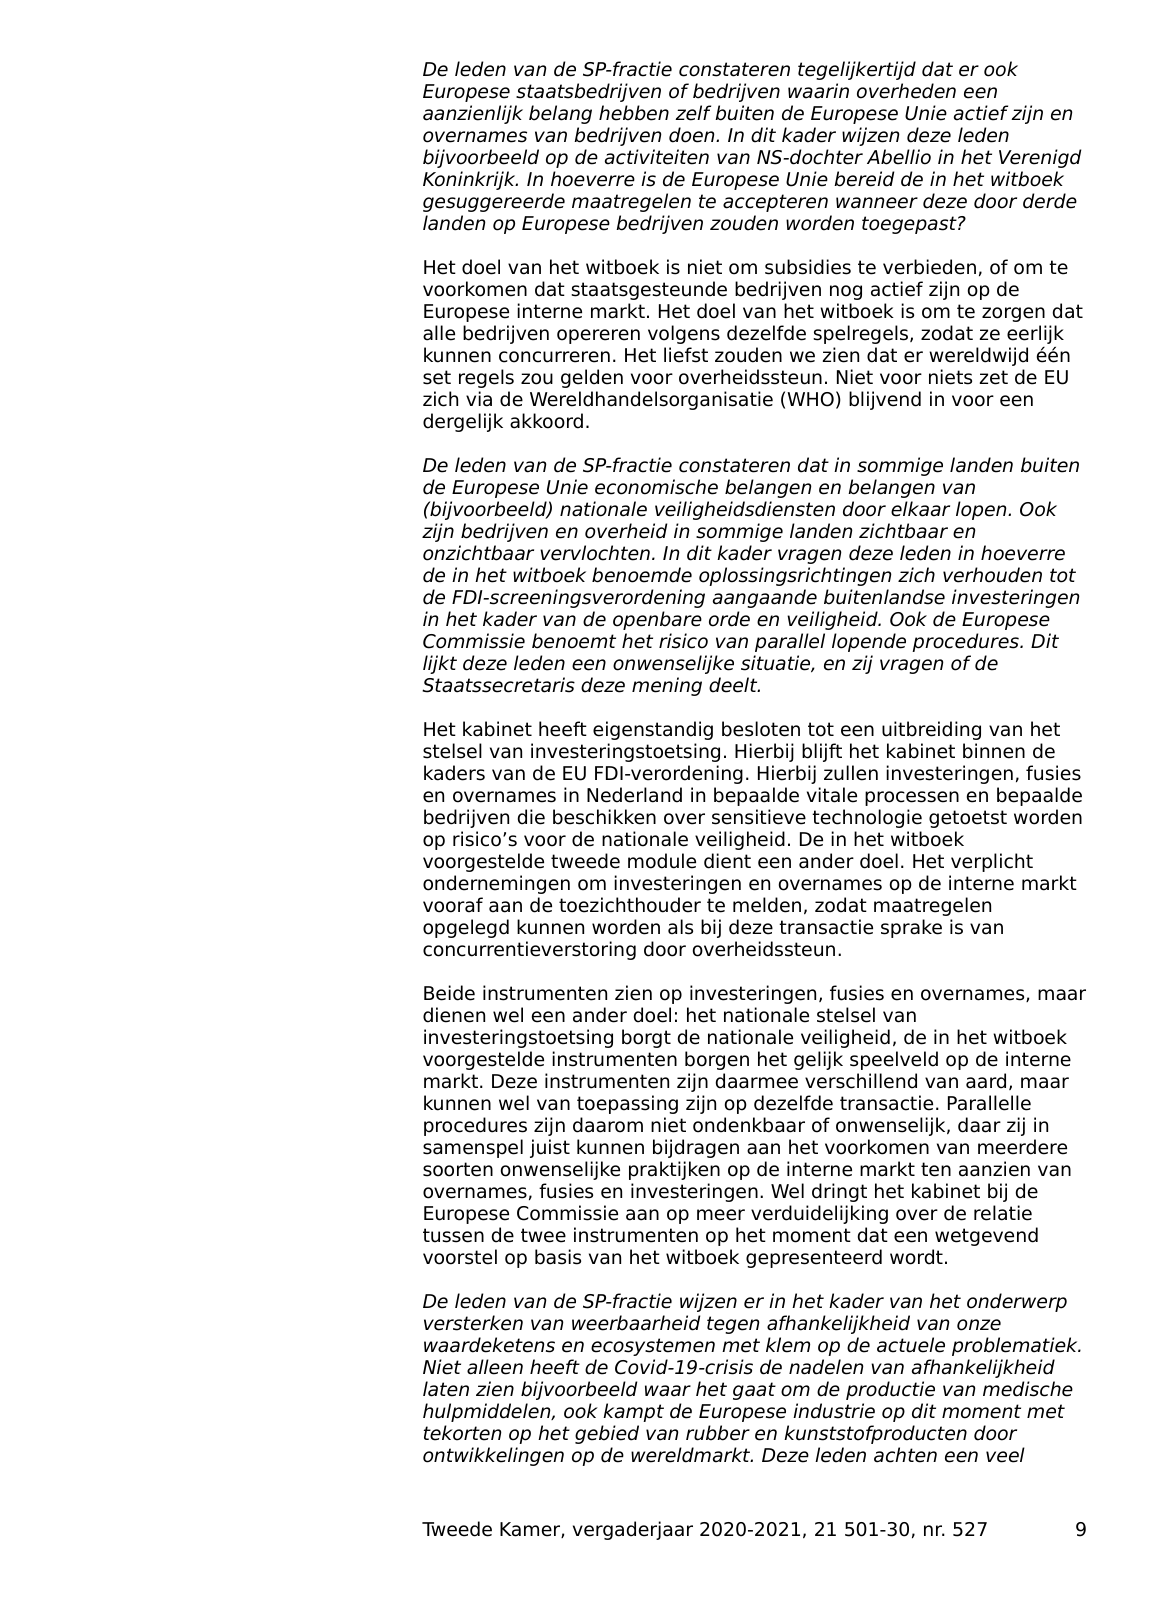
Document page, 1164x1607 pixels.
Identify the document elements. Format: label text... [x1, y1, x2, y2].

text Het kabinet heeft eigenstandig besloten tot een uitbreiding van het stelsel van investeringstoetsing. Hierbij blijft het kabinet binnen de kaders van de EU FDI-verordening. Hierbij zullen investeringen, fusies en overnames in Nederland in bepaalde vitale processen en bepaalde bedrijven die beschikken over sensitieve technologie getoetst worden op risico’s voor de nationale veiligheid. De in het witboek voorgestelde tweede module dient een ander doel. Het verplicht ondernemingen om investeringen en overnames op de interne markt vooraf aan de toezichthouder te melden, zodat maatregelen opgelegd kunnen worden als bij deze transactie sprake is van concurrentieverstoring door overheidssteun. [422, 719, 1087, 961]
text Het doel van het witboek is niet om subsidies te verbieden, of om te voorkomen dat staatsgesteunde bedrijven nog actief zijn op de Europese interne markt. Het doel van het witboek is om te zorgen dat alle bedrijven opereren volgens dezelfde spelregels, zodat ze eerlijk kunnen concurreren. Het liefst zouden we zien dat er wereldwijd één set regels zou gelden voor overheidssteun. Niet voor niets zet de EU zich via de Wereldhandelsorganisatie (WHO) blijvend in voor een dergelijk akkoord. [422, 257, 1087, 433]
text De leden van de SP-fractie wijzen er in het kader van het onderwerp versterken van weerbaarheid tegen afhankelijkheid van onze waardeketens en ecosystemen met klem op de actuele problematiek. Niet alleen heeft de Covid-19-crisis de nadelen van afhankelijkheid laten zien bijvoorbeeld waar het gaat om de productie van medische hulpmiddelen, ook kampt de Europese industrie op dit moment met tekorten op het gebied van rubber en kunststofproducten door ontwikkelingen op de wereldmarkt. Deze leden achten een veel [422, 1291, 1087, 1467]
text De leden van de SP-fractie constateren tegelijkertijd dat er ook Europese staatsbedrijven of bedrijven waarin overheden een aanzienlijk belang hebben zelf buiten de Europese Unie actief zijn en overnames van bedrijven doen. In dit kader wijzen deze leden bijvoorbeeld op de activiteiten van NS-dochter Abellio in het Verenigd Koninkrijk. In hoeverre is de Europese Unie bereid de in het witboek gesuggereerde maatregelen te accepteren wanneer deze door derde landen op Europese bedrijven zouden worden toegepast? [422, 59, 1087, 235]
text De leden van de SP-fractie constateren dat in sommige landen buiten de Europese Unie economische belangen en belangen van (bijvoorbeeld) nationale veiligheidsdiensten door elkaar lopen. Ook zijn bedrijven en overheid in sommige landen zichtbaar en onzichtbaar vervlochten. In dit kader vragen deze leden in hoeverre de in het witboek benoemde oplossingsrichtingen zich verhouden tot de FDI-screeningsverordening aangaande buitenlandse investeringen in het kader van de openbare orde en veiligheid. Ook de Europese Commissie benoemt het risico van parallel lopende procedures. Dit lijkt deze leden een onwenselijke situatie, en zij vragen of de Staatssecretaris deze mening deelt. [422, 455, 1087, 697]
text Beide instrumenten zien op investeringen, fusies en overnames, maar dienen wel een ander doel: het nationale stelsel van investeringstoetsing borgt de nationale veiligheid, de in het witboek voorgestelde instrumenten borgen het gelijk speelveld op de interne markt. Deze instrumenten zijn daarmee verschillend van aard, maar kunnen wel van toepassing zijn op dezelfde transactie. Parallelle procedures zijn daarom niet ondenkbaar of onwenselijk, daar zij in samenspel juist kunnen bijdragen aan het voorkomen van meerdere soorten onwenselijke praktijken op de interne markt ten aanzien van overnames, fusies en investeringen. Wel dringt het kabinet bij de Europese Commissie aan op meer verduidelijking over de relatie tussen de twee instrumenten op het moment dat een wetgevend voorstel op basis van het witboek gepresenteerd wordt. [422, 983, 1087, 1269]
